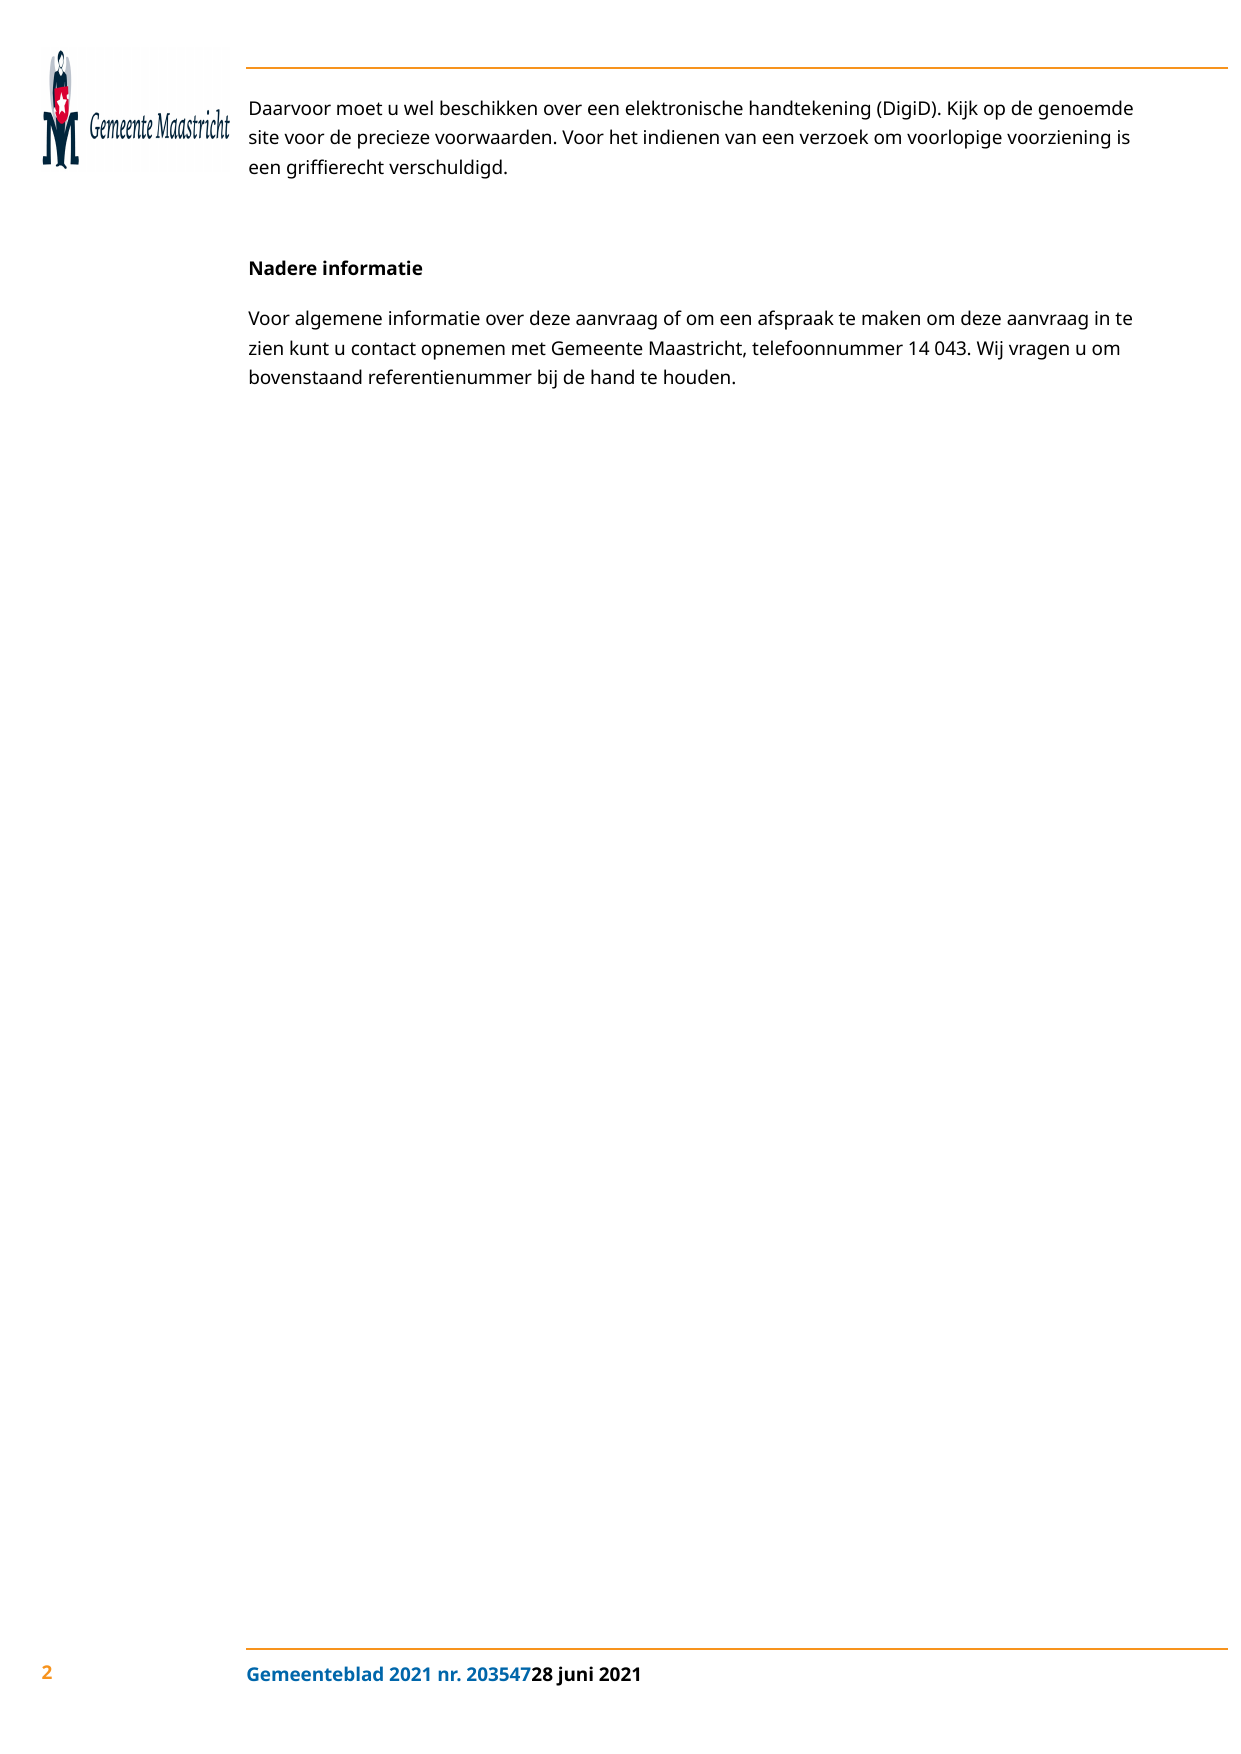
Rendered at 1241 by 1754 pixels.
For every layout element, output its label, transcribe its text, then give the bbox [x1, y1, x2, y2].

text Voor algemene informatie over deze aanvraag of om een afspraak te maken om deze aanvraag in te zien kunt u contact opnemen met Gemeente Maastricht, telefoonnummer 14 043. Wij vragen u om bovenstaand referentienummer bij de hand te houden. [248, 305, 1152, 390]
text Daarvoor moet u wel beschikken over een elektronische handtekening (DigiD). Kijk op de genoemde site voor de precieze voorwaarden. Voor het indienen van een verzoek om voorlopige voorziening is een griffierecht verschuldigd. [248, 95, 1152, 180]
picture [41, 47, 231, 172]
text Nadere informatie [248, 255, 1152, 281]
